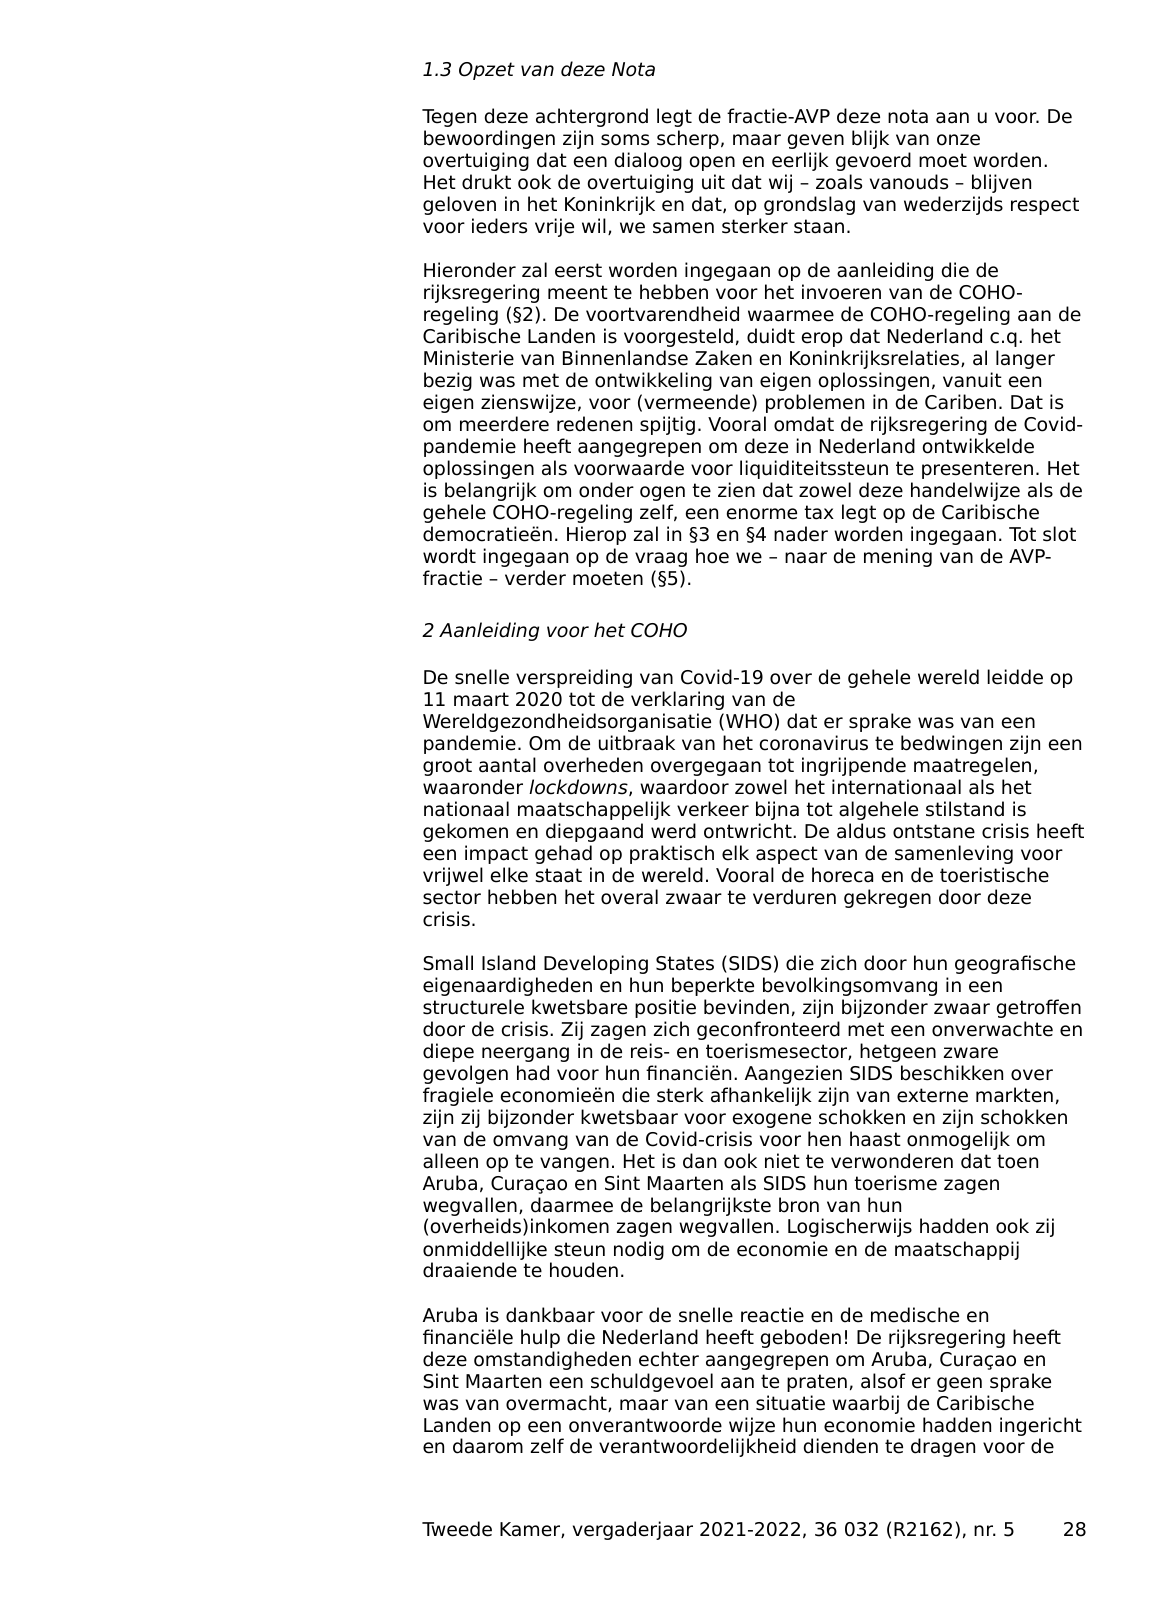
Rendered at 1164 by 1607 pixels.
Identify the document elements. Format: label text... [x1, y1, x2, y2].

text Small Island Developing States (SIDS) die zich door hun geografische eigenaardigheden en hun beperkte bevolkingsomvang in een structurele kwetsbare positie bevinden, zijn bijzonder zwaar getroffen door de crisis. Zij zagen zich geconfronteerd met een onverwachte en diepe neergang in de reis- en toerismesector, hetgeen zware gevolgen had voor hun financiën. Aangezien SIDS beschikken over fragiele economieën die sterk afhankelijk zijn van externe markten, zijn zij bijzonder kwetsbaar voor exogene schokken en zijn schokken van de omvang van de Covid-crisis voor hen haast onmogelijk om alleen op te vangen. Het is dan ook niet te verwonderen dat toen Aruba, Curaçao en Sint Maarten als SIDS hun toerisme zagen wegvallen, daarmee de belangrijkste bron van hun (overheids)inkomen zagen wegvallen. Logischerwijs hadden ook zij onmiddellijke steun nodig om de economie en de maatschappij draaiende te houden. [422, 953, 1087, 1282]
text Aruba is dankbaar voor de snelle reactie en de medische en financiële hulp die Nederland heeft geboden! De rijksregering heeft deze omstandigheden echter aangegrepen om Aruba, Curaçao en Sint Maarten een schuldgevoel aan te praten, alsof er geen sprake was van overmacht, maar van een situatie waarbij de Caribische Landen op een onverantwoorde wijze hun economie hadden ingericht en daarom zelf de verantwoordelijkheid dienden te dragen voor de [422, 1304, 1087, 1458]
subtitle 2 Aanleiding voor het COHO [422, 620, 1087, 642]
text Hieronder zal eerst worden ingegaan op de aanleiding die de rijksregering meent te hebben voor het invoeren van de COHO-regeling (§2). De voortvarendheid waarmee de COHO-regeling aan de Caribische Landen is voorgesteld, duidt erop dat Nederland c.q. het Ministerie van Binnenlandse Zaken en Koninkrijksrelaties, al langer bezig was met de ontwikkeling van eigen oplossingen, vanuit een eigen zienswijze, voor (vermeende) problemen in de Cariben. Dat is om meerdere redenen spijtig. Vooral omdat de rijksregering de Covid-pandemie heeft aangegrepen om deze in Nederland ontwikkelde oplossingen als voorwaarde voor liquiditeitssteun te presenteren. Het is belangrijk om onder ogen te zien dat zowel deze handelwijze als de gehele COHO-regeling zelf, een enorme tax legt op de Caribische democratieën. Hierop zal in §3 en §4 nader worden ingegaan. Tot slot wordt ingegaan op de vraag hoe we – naar de mening van de AVP-fractie – verder moeten (§5). [422, 260, 1087, 590]
text Tegen deze achtergrond legt de fractie-AVP deze nota aan u voor. De bewoordingen zijn soms scherp, maar geven blijk van onze overtuiging dat een dialoog open en eerlijk gevoerd moet worden. Het drukt ook de overtuiging uit dat wij – zoals vanouds – blijven geloven in het Koninkrijk en dat, op grondslag van wederzijds respect voor ieders vrije wil, we samen sterker staan. [422, 106, 1087, 238]
subtitle 1.3 Opzet van deze Nota [422, 59, 1087, 81]
text De snelle verspreiding van Covid-19 over de gehele wereld leidde op 11 maart 2020 tot de verklaring van de Wereldgezondheidsorganisatie (WHO) dat er sprake was van een pandemie. Om de uitbraak van het coronavirus te bedwingen zijn een groot aantal overheden overgegaan tot ingrijpende maatregelen, waaronder lockdowns, waardoor zowel het internationaal als het nationaal maatschappelijk verkeer bijna tot algehele stilstand is gekomen en diepgaand werd ontwricht. De aldus ontstane crisis heeft een impact gehad op praktisch elk aspect van de samenleving voor vrijwel elke staat in de wereld. Vooral de horeca en de toeristische sector hebben het overal zwaar te verduren gekregen door deze crisis. [422, 667, 1087, 931]
